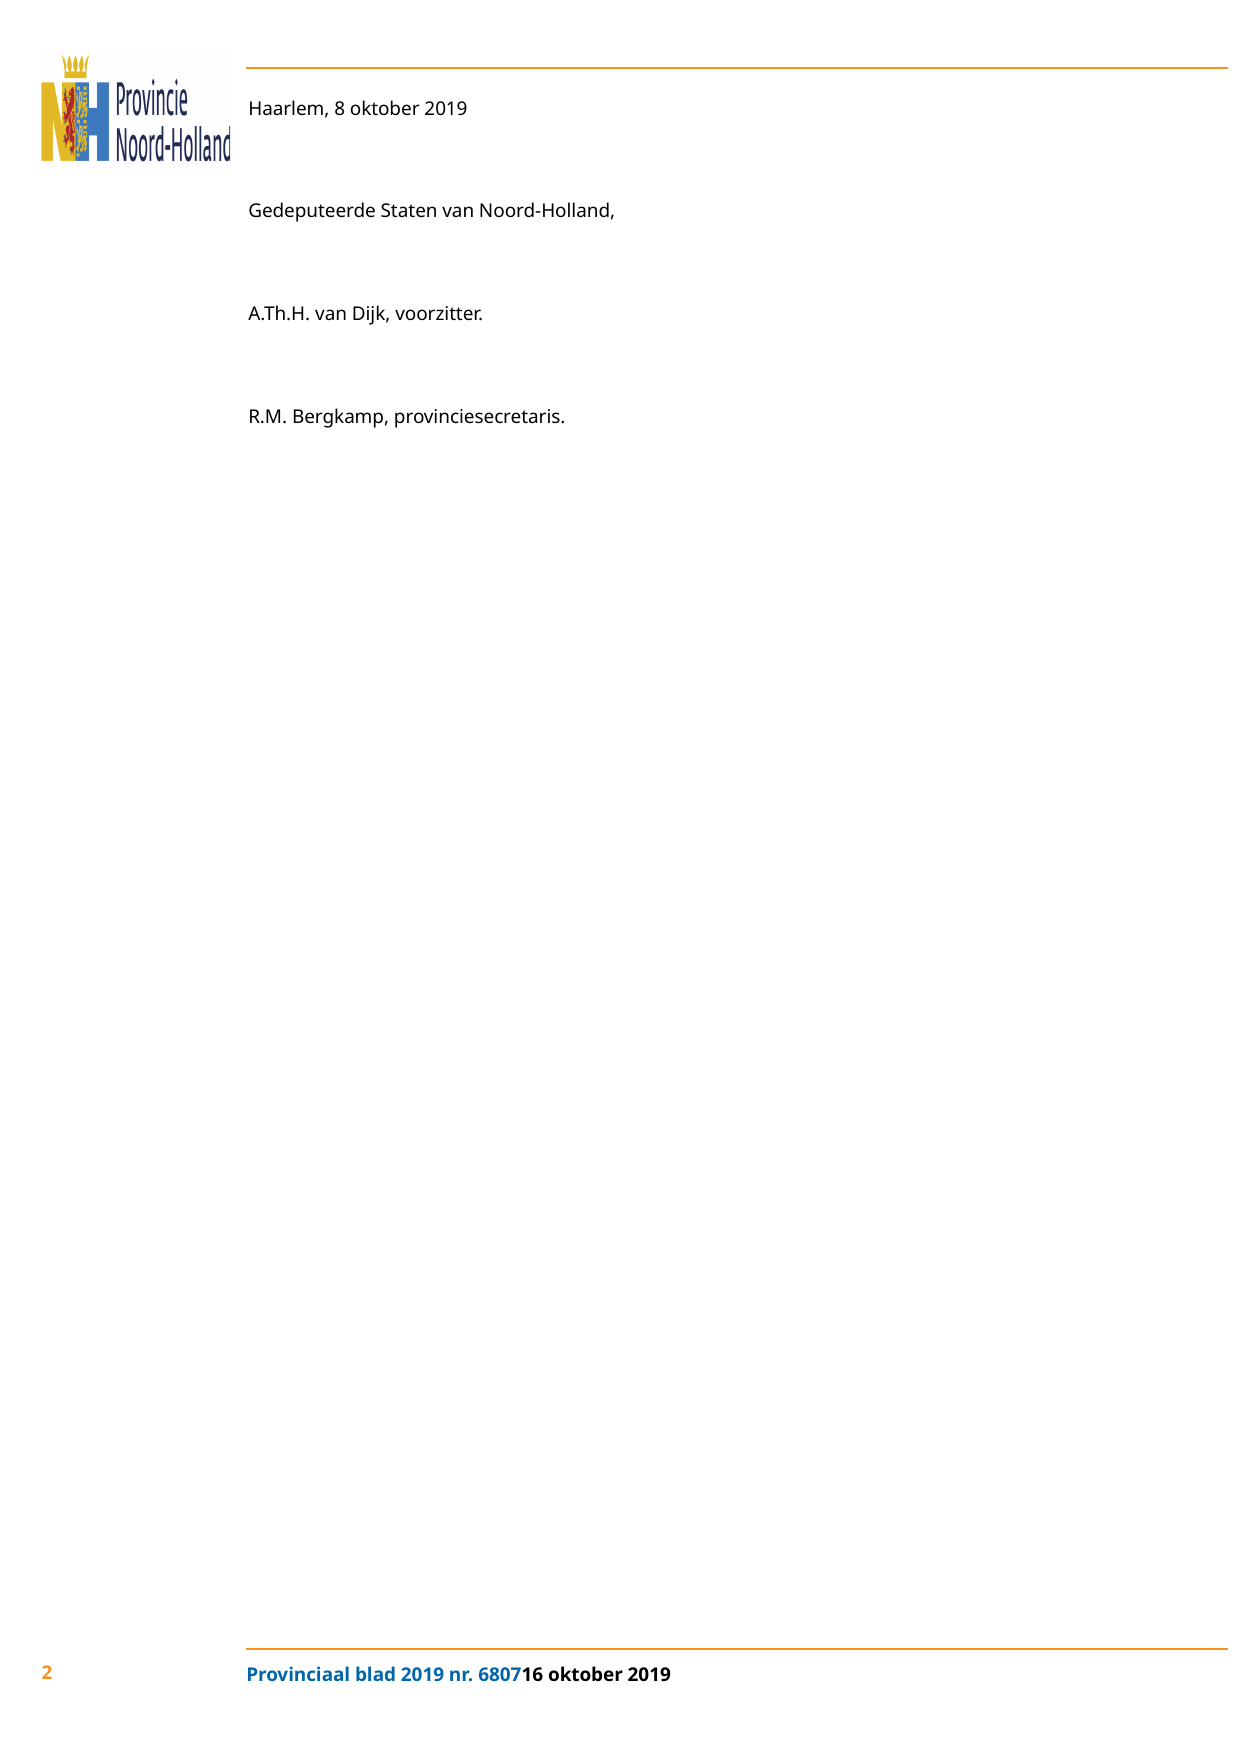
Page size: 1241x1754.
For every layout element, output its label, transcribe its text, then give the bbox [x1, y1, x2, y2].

text A.Th.H. van Dijk, voorzitter. [248, 301, 1152, 326]
picture [41, 47, 231, 172]
text R.M. Bergkamp, provinciesecretaris. [248, 403, 1152, 429]
text Gedeputeerde Staten van Noord-Holland, [248, 198, 1152, 223]
text Haarlem, 8 oktober 2019 [248, 95, 1152, 121]
